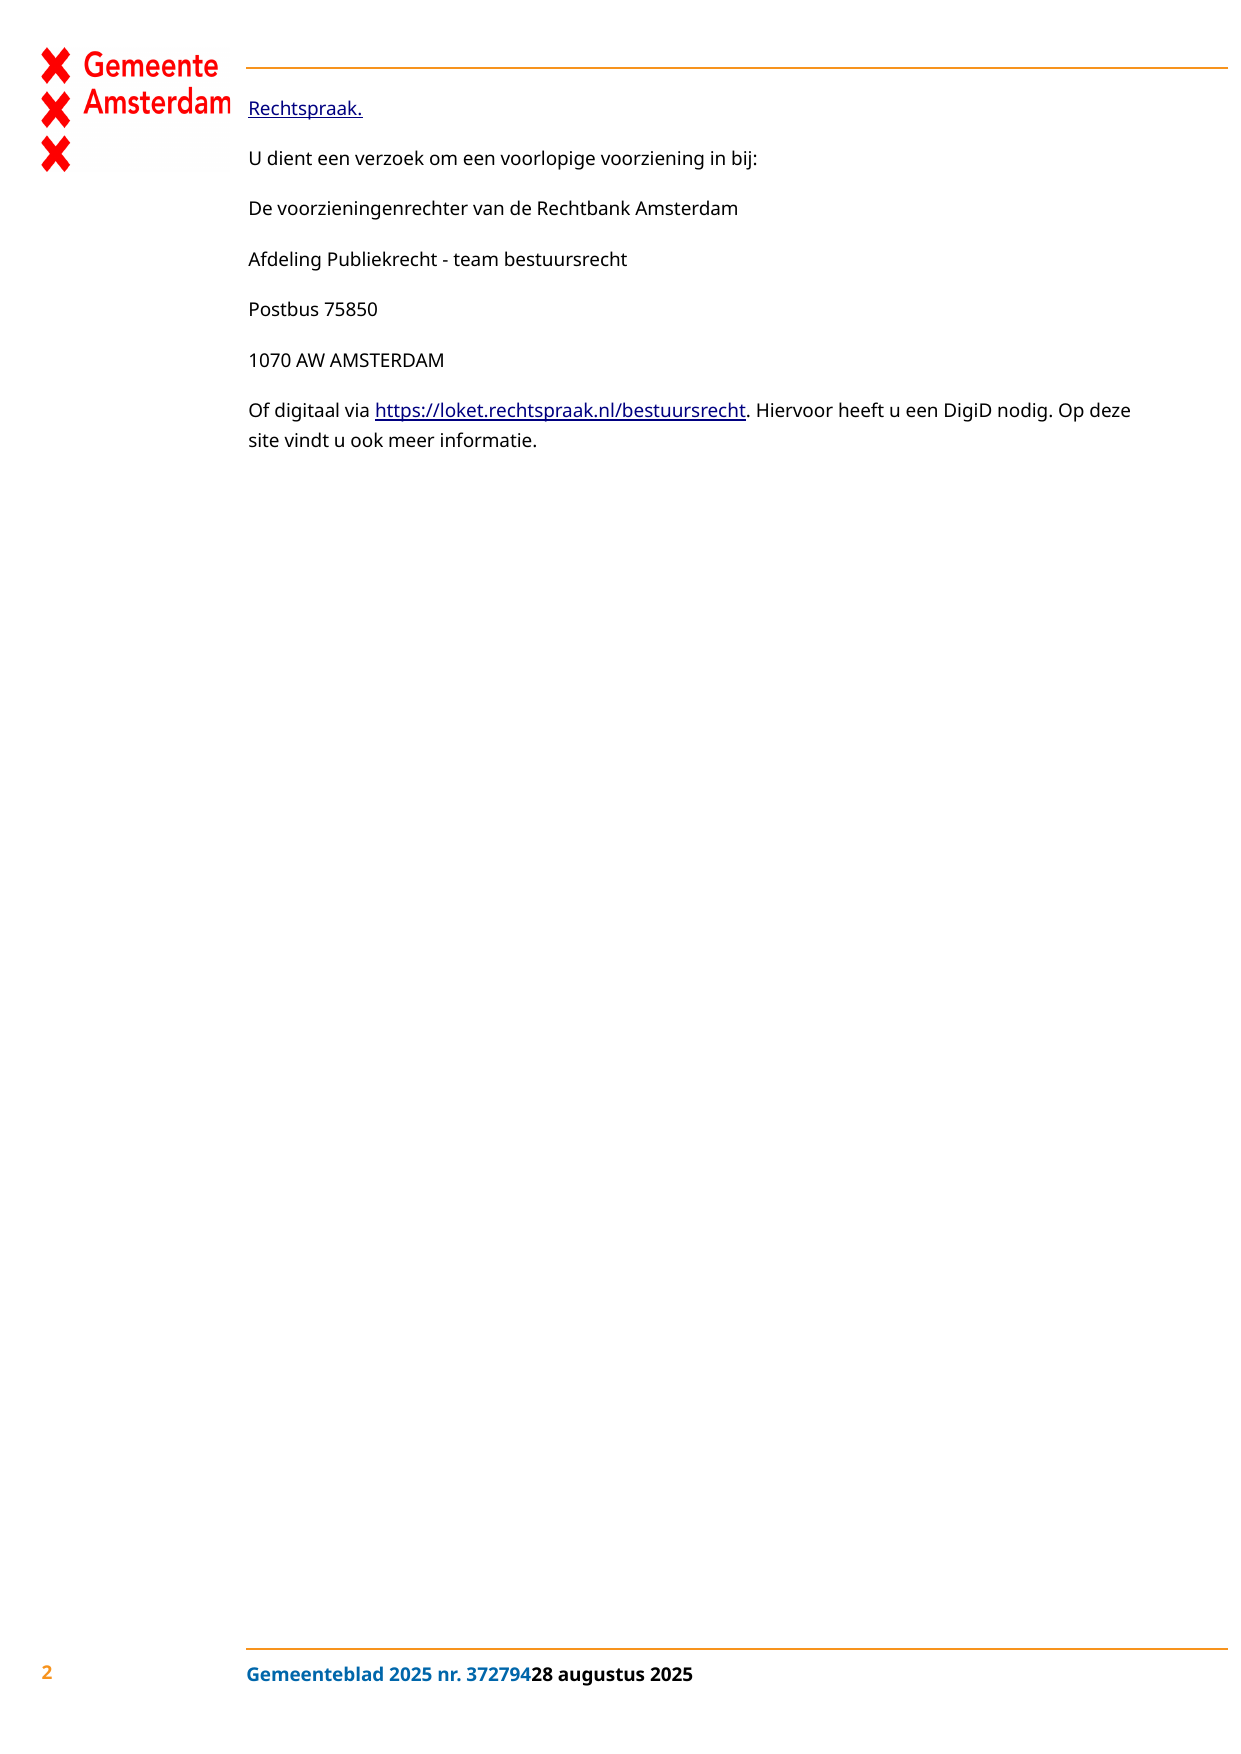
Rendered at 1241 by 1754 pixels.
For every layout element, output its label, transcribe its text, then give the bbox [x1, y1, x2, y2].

text De voorzieningenrechter van de Rechtbank Amsterdam [248, 196, 1152, 221]
text U dient een verzoek om een voorlopige voorziening in bij: [248, 145, 1152, 171]
text Of digitaal via https://loket.rechtspraak.nl/bestuursrecht. Hiervoor heeft u een DigiD nodig. Op deze site vindt u ook meer informatie. [248, 397, 1152, 453]
picture [41, 47, 231, 172]
text 1070 AW AMSTERDAM [248, 347, 1152, 373]
text Postbus 75850 [248, 296, 1152, 322]
text Rechtspraak. [248, 95, 1152, 121]
text Afdeling Publiekrecht - team bestuursrecht [248, 246, 1152, 272]
